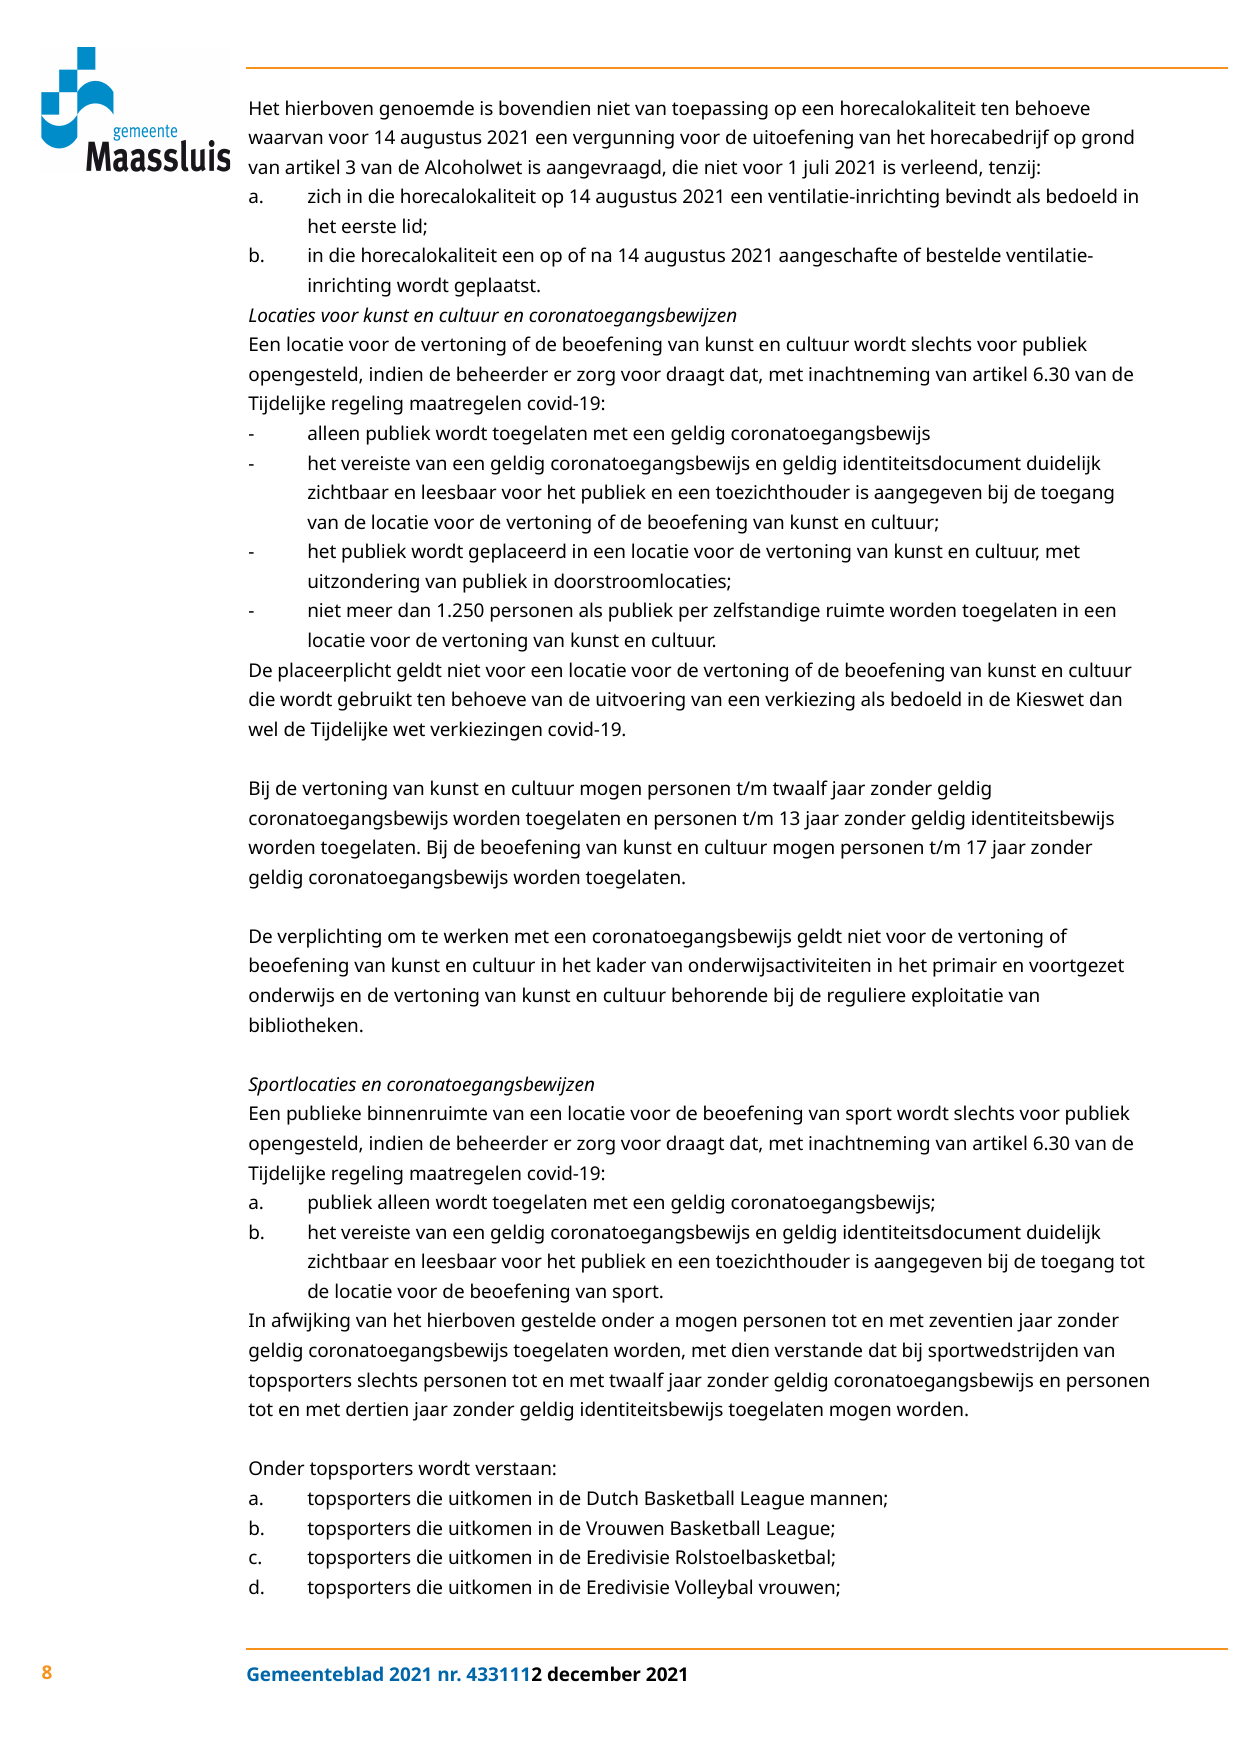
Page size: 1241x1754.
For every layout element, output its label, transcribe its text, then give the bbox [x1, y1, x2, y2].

list het vereiste van een geldig coronatoegangsbewijs en geldig identiteitsdocument duidelijk zichtbaar en leesbaar voor het publiek en een toezichthouder is aangegeven bij de toegang van de locatie voor de vertoning of de beoefening van kunst en cultuur; [248, 450, 1152, 535]
text Een locatie voor de vertoning of de beoefening van kunst en cultuur wordt slechts voor publiek opengesteld, indien de beheerder er zorg voor draagt dat, met inachtneming van artikel 6.30 van de Tijdelijke regeling maatregelen covid-19: [248, 331, 1152, 416]
text De verplichting om te werken met een coronatoegangsbewijs geldt niet voor de vertoning of beoefening van kunst en cultuur in het kader van onderwijsactiviteiten in het primair en voortgezet onderwijs en de vertoning van kunst en cultuur behorende bij de reguliere exploitatie van bibliotheken. [248, 923, 1152, 1038]
list topsporters die uitkomen in de Eredivisie Rolstoelbasketbal; [248, 1544, 1152, 1570]
list topsporters die uitkomen in de Vrouwen Basketball League; [248, 1515, 1152, 1541]
text In afwijking van het hierboven gestelde onder a mogen personen tot en met zeventien jaar zonder geldig coronatoegangsbewijs toegelaten worden, met dien verstande dat bij sportwedstrijden van topsporters slechts personen tot en met twaalf jaar zonder geldig coronatoegangsbewijs en personen tot en met dertien jaar zonder geldig identiteitsbewijs toegelaten mogen worden. [248, 1308, 1152, 1422]
picture [41, 47, 231, 172]
list publiek alleen wordt toegelaten met een geldig coronatoegangsbewijs; [248, 1189, 1152, 1215]
list het publiek wordt geplaceerd in een locatie voor de vertoning van kunst en cultuur, met uitzondering van publiek in doorstroomlocaties; [248, 538, 1152, 594]
list niet meer dan 1.250 personen als publiek per zelfstandige ruimte worden toegelaten in een locatie voor de vertoning van kunst en cultuur. [248, 598, 1152, 653]
text Bij de vertoning van kunst en cultuur mogen personen t/m twaalf jaar zonder geldig coronatoegangsbewijs worden toegelaten en personen t/m 13 jaar zonder geldig identiteitsbewijs worden toegelaten. Bij de beoefening van kunst en cultuur mogen personen t/m 17 jaar zonder geldig coronatoegangsbewijs worden toegelaten. [248, 775, 1152, 890]
list het vereiste van een geldig coronatoegangsbewijs en geldig identiteitsdocument duidelijk zichtbaar en leesbaar voor het publiek en een toezichthouder is aangegeven bij de toegang tot de locatie voor de beoefening van sport. [248, 1219, 1152, 1304]
list in die horecalokaliteit een op of na 14 augustus 2021 aangeschafte of bestelde ventilatie-inrichting wordt geplaatst. [248, 243, 1152, 298]
list topsporters die uitkomen in de Dutch Basketball League mannen; [248, 1485, 1152, 1511]
text Locaties voor kunst en cultuur en coronatoegangsbewijzen [248, 302, 1152, 328]
list alleen publiek wordt toegelaten met een geldig coronatoegangsbewijs [248, 420, 1152, 446]
text De placeerplicht geldt niet voor een locatie voor de vertoning of de beoefening van kunst en cultuur die wordt gebruikt ten behoeve van de uitvoering van een verkiezing als bedoeld in de Kieswet dan wel de Tijdelijke wet verkiezingen covid-19. [248, 657, 1152, 742]
text Een publieke binnenruimte van een locatie voor de beoefening van sport wordt slechts voor publiek opengesteld, indien de beheerder er zorg voor draagt dat, met inachtneming van artikel 6.30 van de Tijdelijke regeling maatregelen covid-19: [248, 1101, 1152, 1186]
text Het hierboven genoemde is bovendien niet van toepassing op een horecalokaliteit ten behoeve waarvan voor 14 augustus 2021 een vergunning voor de uitoefening van het horecabedrijf op grond van artikel 3 van de Alcoholwet is aangevraagd, die niet voor 1 juli 2021 is verleend, tenzij: [248, 95, 1152, 180]
picture [41, 47, 77, 92]
text Sportlocaties en coronatoegangsbewijzen [248, 1071, 1152, 1097]
list topsporters die uitkomen in de Eredivisie Volleybal vrouwen; [248, 1574, 1152, 1600]
text Onder topsporters wordt verstaan: [248, 1456, 1152, 1481]
list zich in die horecalokaliteit op 14 augustus 2021 een ventilatie-inrichting bevindt als bedoeld in het eerste lid; [248, 183, 1152, 239]
